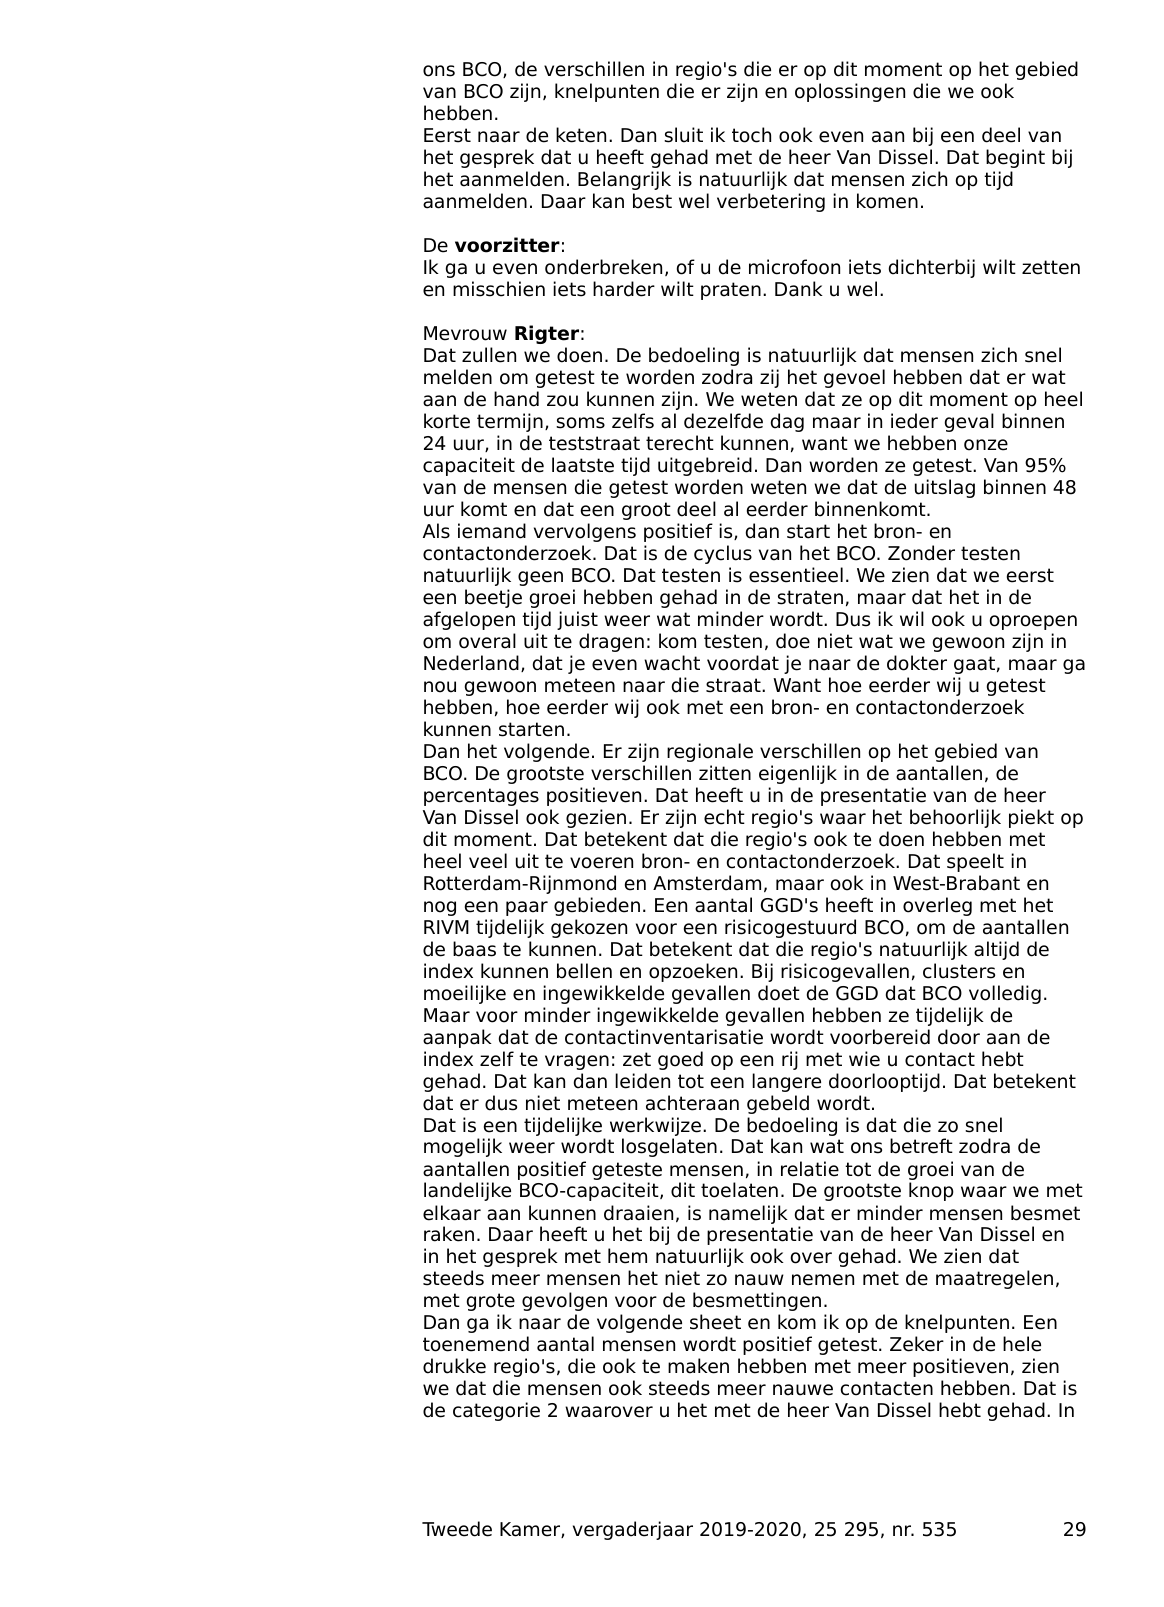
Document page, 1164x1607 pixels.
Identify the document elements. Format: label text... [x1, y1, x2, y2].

text De voorzitter: [422, 235, 1087, 257]
text Mevrouw Rigter: [422, 323, 1087, 345]
text Dan ga ik naar de volgende sheet en kom ik op de knelpunten. Een toenemend aantal mensen wordt positief getest. Zeker in de hele drukke regio's, die ook te maken hebben met meer positieven, zien we dat die mensen ook steeds meer nauwe contacten hebben. Dat is de categorie 2 waarover u het met de heer Van Dissel hebt gehad. In [422, 1312, 1087, 1422]
text Eerst naar de keten. Dan sluit ik toch ook even aan bij een deel van het gesprek dat u heeft gehad met de heer Van Dissel. Dat begint bij het aanmelden. Belangrijk is natuurlijk dat mensen zich op tijd aanmelden. Daar kan best wel verbetering in komen. [422, 125, 1087, 213]
text Ik ga u even onderbreken, of u de microfoon iets dichterbij wilt zetten en misschien iets harder wilt praten. Dank u wel. [422, 257, 1087, 301]
text Als iemand vervolgens positief is, dan start het bron- en contactonderzoek. Dat is de cyclus van het BCO. Zonder testen natuurlijk geen BCO. Dat testen is essentieel. We zien dat we eerst een beetje groei hebben gehad in de straten, maar dat het in de afgelopen tijd juist weer wat minder wordt. Dus ik wil ook u oproepen om overal uit te dragen: kom testen, doe niet wat we gewoon zijn in Nederland, dat je even wacht voordat je naar de dokter gaat, maar ga nou gewoon meteen naar die straat. Want hoe eerder wij u getest hebben, hoe eerder wij ook met een bron- en contactonderzoek kunnen starten. [422, 521, 1087, 741]
text ons BCO, de verschillen in regio's die er op dit moment op het gebied van BCO zijn, knelpunten die er zijn en oplossingen die we ook hebben. [422, 59, 1087, 125]
text Dat is een tijdelijke werkwijze. De bedoeling is dat die zo snel mogelijk weer wordt losgelaten. Dat kan wat ons betreft zodra de aantallen positief geteste mensen, in relatie tot de groei van de landelijke BCO-capaciteit, dit toelaten. De grootste knop waar we met elkaar aan kunnen draaien, is namelijk dat er minder mensen besmet raken. Daar heeft u het bij de presentatie van de heer Van Dissel en in het gesprek met hem natuurlijk ook over gehad. We zien dat steeds meer mensen het niet zo nauw nemen met de maatregelen, met grote gevolgen voor de besmettingen. [422, 1114, 1087, 1312]
text Dat zullen we doen. De bedoeling is natuurlijk dat mensen zich snel melden om getest te worden zodra zij het gevoel hebben dat er wat aan de hand zou kunnen zijn. We weten dat ze op dit moment op heel korte termijn, soms zelfs al dezelfde dag maar in ieder geval binnen 24 uur, in de teststraat terecht kunnen, want we hebben onze capaciteit de laatste tijd uitgebreid. Dan worden ze getest. Van 95% van de mensen die getest worden weten we dat de uitslag binnen 48 uur komt en dat een groot deel al eerder binnenkomt. [422, 345, 1087, 521]
text Dan het volgende. Er zijn regionale verschillen op het gebied van BCO. De grootste verschillen zitten eigenlijk in de aantallen, de percentages positieven. Dat heeft u in de presentatie van de heer Van Dissel ook gezien. Er zijn echt regio's waar het behoorlijk piekt op dit moment. Dat betekent dat die regio's ook te doen hebben met heel veel uit te voeren bron- en contactonderzoek. Dat speelt in Rotterdam-Rijnmond en Amsterdam, maar ook in West-Brabant en nog een paar gebieden. Een aantal GGD's heeft in overleg met het RIVM tijdelijk gekozen voor een risicogestuurd BCO, om de aantallen de baas te kunnen. Dat betekent dat die regio's natuurlijk altijd de index kunnen bellen en opzoeken. Bij risicogevallen, clusters en moeilijke en ingewikkelde gevallen doet de GGD dat BCO volledig. Maar voor minder ingewikkelde gevallen hebben ze tijdelijk de aanpak dat de contactinventarisatie wordt voorbereid door aan de index zelf te vragen: zet goed op een rij met wie u contact hebt gehad. Dat kan dan leiden tot een langere doorlooptijd. Dat betekent dat er dus niet meteen achteraan gebeld wordt. [422, 741, 1087, 1114]
